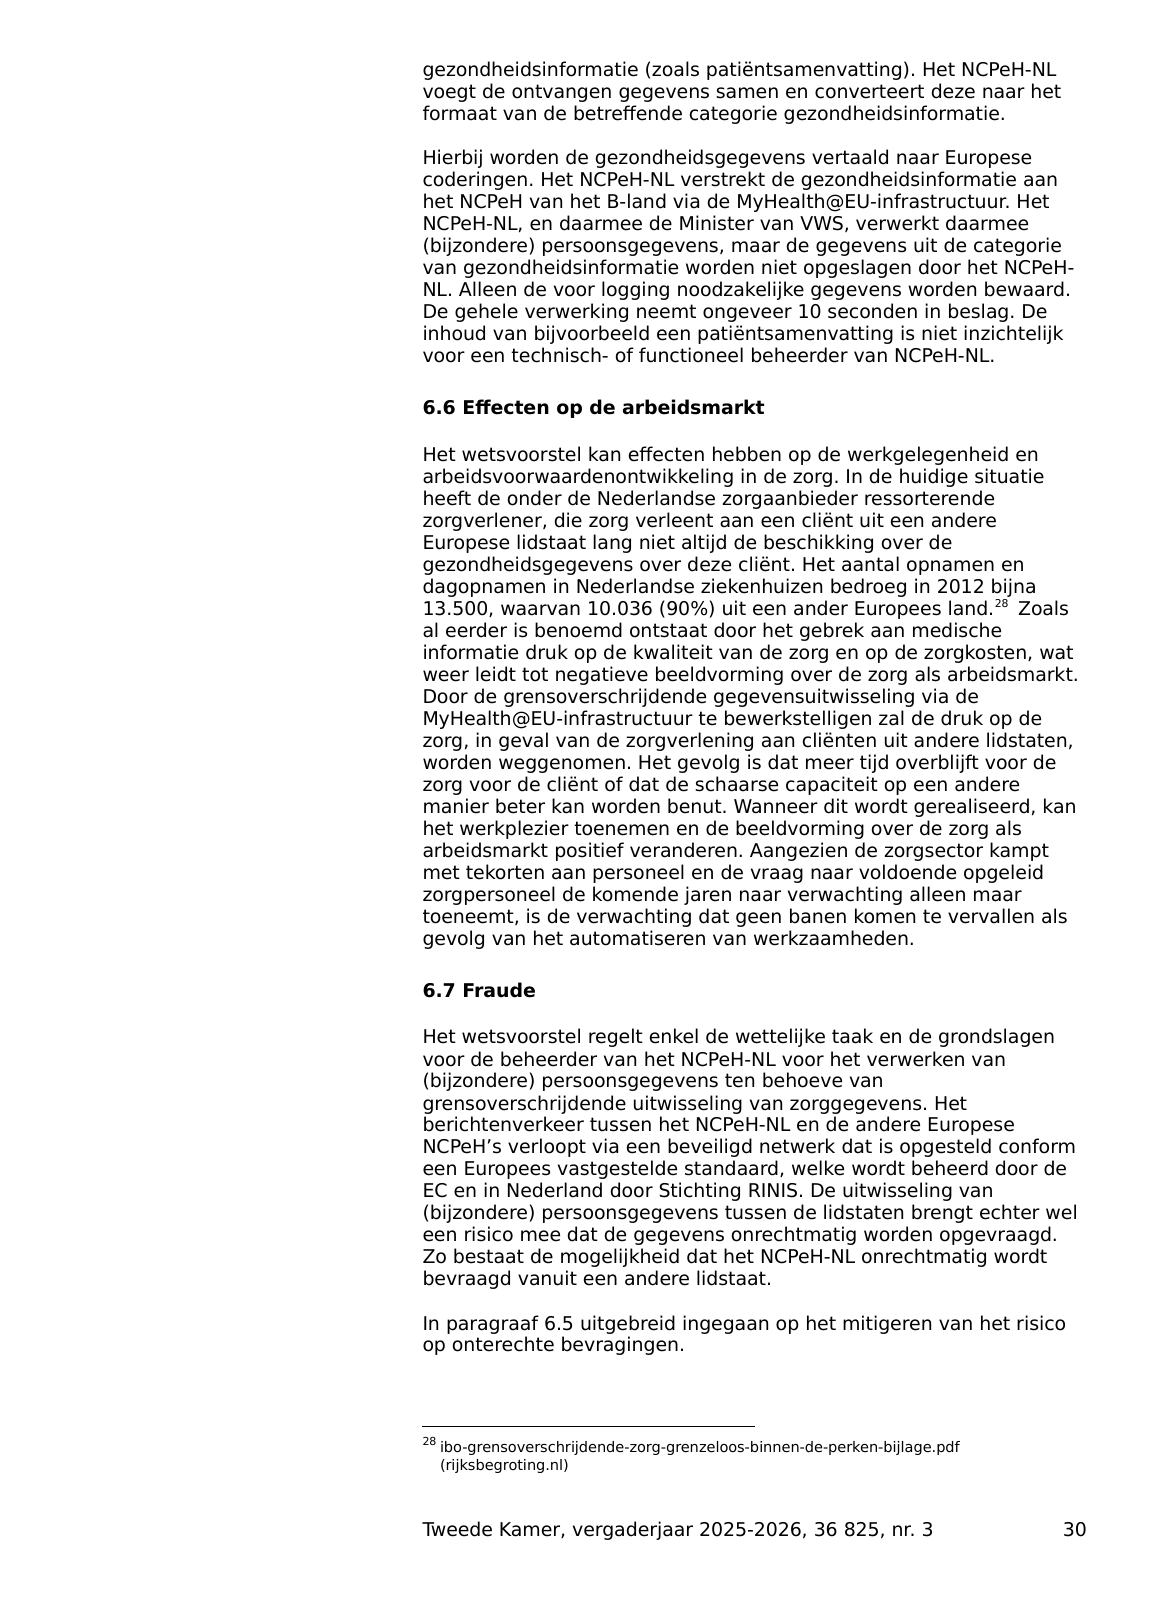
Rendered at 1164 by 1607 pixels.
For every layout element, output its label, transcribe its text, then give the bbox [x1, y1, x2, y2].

text Het wetsvoorstel regelt enkel de wettelijke taak en de grondslagen voor de beheerder van het NCPeH-NL voor het verwerken van (bijzondere) persoonsgegevens ten behoeve van grensoverschrijdende uitwisseling van zorggegevens. Het berichtenverkeer tussen het NCPeH-NL en de andere Europese NCPeH’s verloopt via een beveiligd netwerk dat is opgesteld conform een Europees vastgestelde standaard, welke wordt beheerd door de EC en in Nederland door Stichting RINIS. De uitwisseling van (bijzondere) persoonsgegevens tussen de lidstaten brengt echter wel een risico mee dat de gegevens onrechtmatig worden opgevraagd. Zo bestaat de mogelijkheid dat het NCPeH-NL onrechtmatig wordt bevraagd vanuit een andere lidstaat. [422, 1026, 1087, 1290]
subtitle 6.7 Fraude [422, 979, 1087, 1001]
text gezondheidsinformatie (zoals patiëntsamenvatting). Het NCPeH-NL voegt de ontvangen gegevens samen en converteert deze naar het formaat van de betreffende categorie gezondheidsinformatie. [422, 59, 1087, 125]
text Hierbij worden de gezondheidsgegevens vertaald naar Europese coderingen. Het NCPeH-NL verstrekt de gezondheidsinformatie aan het NCPeH van het B-land via de MyHealth@EU-infrastructuur. Het NCPeH-NL, en daarmee de Minister van VWS, verwerkt daarmee (bijzondere) persoonsgegevens, maar de gegevens uit de categorie van gezondheidsinformatie worden niet opgeslagen door het NCPeH-NL. Alleen de voor logging noodzakelijke gegevens worden bewaard. De gehele verwerking neemt ongeveer 10 seconden in beslag. De inhoud van bijvoorbeeld een patiëntsamenvatting is niet inzichtelijk voor een technisch- of functioneel beheerder van NCPeH-NL. [422, 147, 1087, 367]
text Het wetsvoorstel kan effecten hebben op de werkgelegenheid en arbeidsvoorwaardenontwikkeling in de zorg. In de huidige situatie heeft de onder de Nederlandse zorgaanbieder ressorterende zorgverlener, die zorg verleent aan een cliënt uit een andere Europese lidstaat lang niet altijd de beschikking over de gezondheidsgegevens over deze cliënt. Het aantal opnamen en dagopnamen in Nederlandse ziekenhuizen bedroeg in 2012 bijna 13.500, waarvan 10.036 (90%) uit een ander Europees land. Zoals al eerder is benoemd ontstaat door het gebrek aan medische informatie druk op de kwaliteit van de zorg en op de zorgkosten, wat weer leidt tot negatieve beeldvorming over de zorg als arbeidsmarkt. Door de grensoverschrijdende gegevensuitwisseling via de MyHealth@EU-infrastructuur te bewerkstelligen zal de druk op de zorg, in geval van de zorgverlening aan cliënten uit andere lidstaten, worden weggenomen. Het gevolg is dat meer tijd overblijft voor de zorg voor de cliënt of dat de schaarse capaciteit op een andere manier beter kan worden benut. Wanneer dit wordt gerealiseerd, kan het werkplezier toenemen en de beeldvorming over de zorg als arbeidsmarkt positief veranderen. Aangezien de zorgsector kampt met tekorten aan personeel en de vraag naar voldoende opgeleid zorgpersoneel de komende jaren naar verwachting alleen maar toeneemt, is de verwachting dat geen banen komen te vervallen als gevolg van het automatiseren van werkzaamheden. [422, 444, 1087, 949]
text ibo-grensoverschrijdende-zorg-grenzeloos-binnen-de-perken-bijlage.pdf (rijksbegroting.nl) [422, 1435, 1087, 1474]
subtitle 6.6 Effecten op de arbeidsmarkt [422, 397, 1087, 419]
text In paragraaf 6.5 uitgebreid ingegaan op het mitigeren van het risico op onterechte bevragingen. [422, 1312, 1087, 1356]
